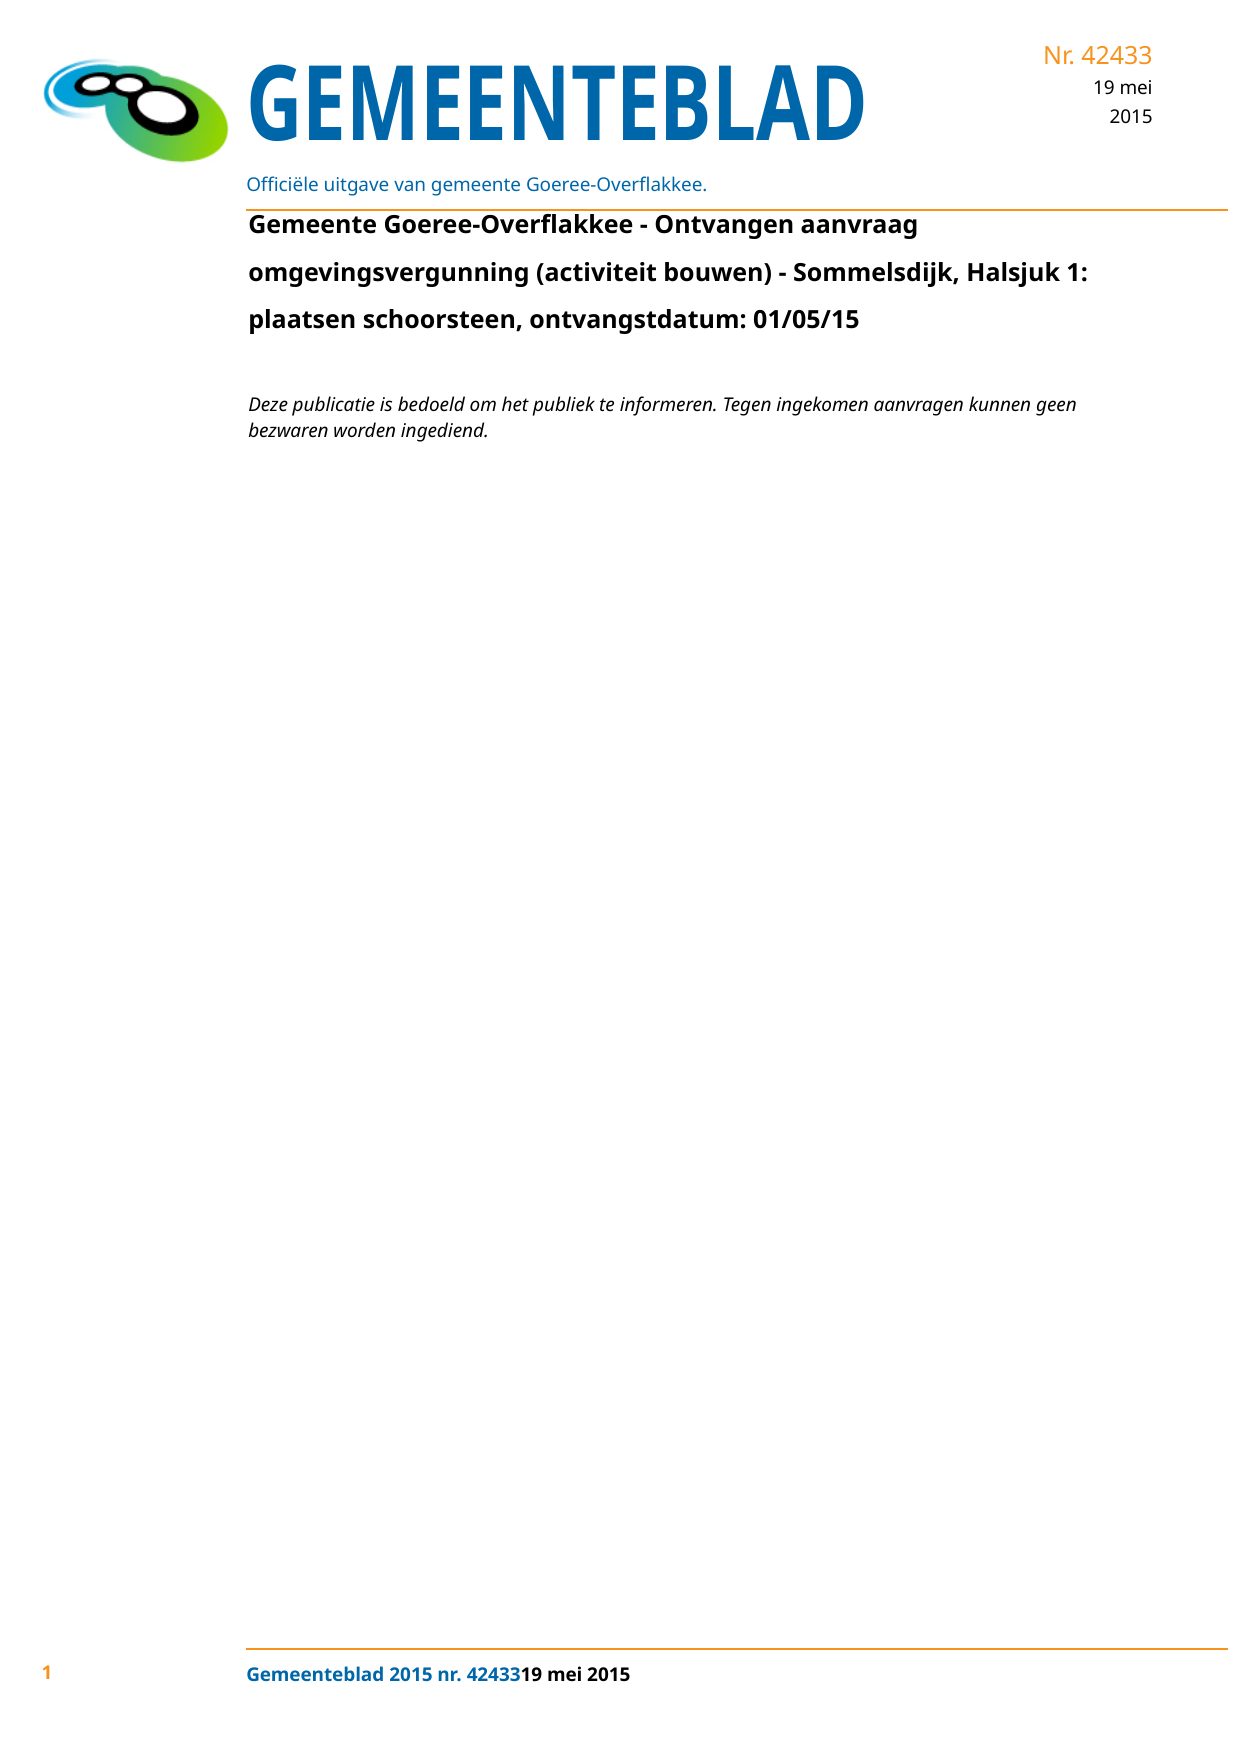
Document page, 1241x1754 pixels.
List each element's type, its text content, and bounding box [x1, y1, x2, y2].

text Deze publicatie is bedoeld om het publiek te informeren. Tegen ingekomen aanvragen kunnen geen bezwaren worden ingediend. [248, 391, 1152, 443]
text Gemeente Goeree-Overflakkee - Ontvangen aanvraag omgevingsvergunning (activiteit bouwen) - Sommelsdijk, Halsjuk 1: plaatsen schoorsteen, ontvangstdatum: 01/05/15 [248, 211, 1152, 336]
picture [41, 47, 231, 172]
